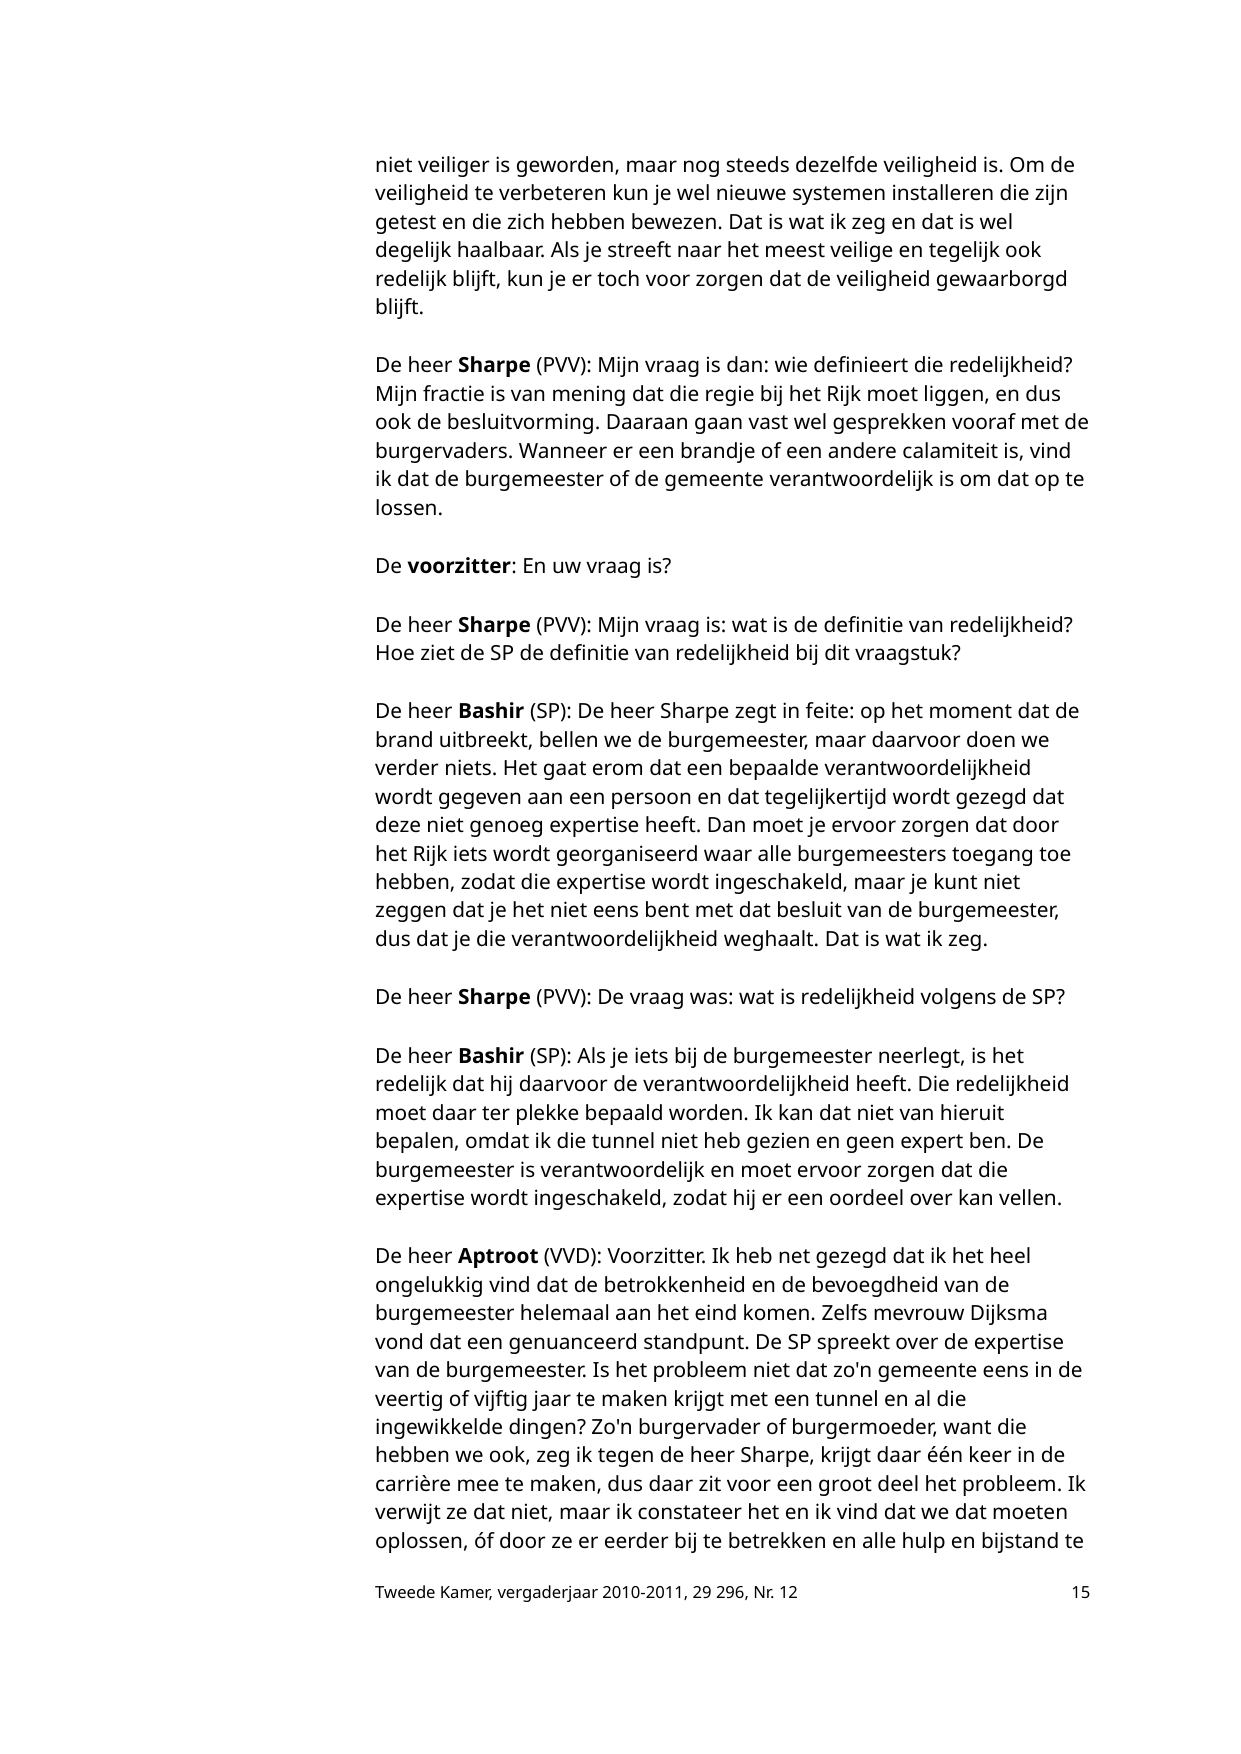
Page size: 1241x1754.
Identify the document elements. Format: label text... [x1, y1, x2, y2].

text niet veiliger is geworden, maar nog steeds dezelfde veiligheid is. Om de veiligheid te verbeteren kun je wel nieuwe systemen installeren die zijn getest en die zich hebben bewezen. Dat is wat ik zeg en dat is wel degelijk haalbaar. Als je streeft naar het meest veilige en tegelijk ook redelijk blijft, kun je er toch voor zorgen dat de veiligheid gewaarborgd blijft. [375, 150, 1090, 321]
text De heer Bashir (SP): Als je iets bij de burgemeester neerlegt, is het redelijk dat hij daarvoor de verantwoordelijkheid heeft. Die redelijkheid moet daar ter plekke bepaald worden. Ik kan dat niet van hieruit bepalen, omdat ik die tunnel niet heb gezien en geen expert ben. De burgemeester is verantwoordelijk en moet ervoor zorgen dat die expertise wordt ingeschakeld, zodat hij er een oordeel over kan vellen. [375, 1041, 1090, 1212]
text De heer Bashir (SP): De heer Sharpe zegt in feite: op het moment dat de brand uitbreekt, bellen we de burgemeester, maar daarvoor doen we verder niets. Het gaat erom dat een bepaalde verantwoordelijkheid wordt gegeven aan een persoon en dat tegelijkertijd wordt gezegd dat deze niet genoeg expertise heeft. Dan moet je ervoor zorgen dat door het Rijk iets wordt georganiseerd waar alle burgemeesters toegang toe hebben, zodat die expertise wordt ingeschakeld, maar je kunt niet zeggen dat je het niet eens bent met dat besluit van de burgemeester, dus dat je die verantwoordelijkheid weghaalt. Dat is wat ik zeg. [375, 697, 1090, 952]
text De voorzitter: En uw vraag is? [375, 551, 1090, 580]
text De heer Sharpe (PVV): Mijn vraag is: wat is de definitie van redelijkheid? Hoe ziet de SP de definitie van redelijkheid bij dit vraagstuk? [375, 610, 1090, 667]
text De heer Sharpe (PVV): Mijn vraag is dan: wie definieert die redelijkheid? Mijn fractie is van mening dat die regie bij het Rijk moet liggen, en dus ook de besluitvorming. Daaraan gaan vast wel gesprekken vooraf met de burgervaders. Wanneer er een brandje of een andere calamiteit is, vind ik dat de burgemeester of de gemeente verantwoordelijk is om dat op te lossen. [375, 351, 1090, 521]
text De heer Sharpe (PVV): De vraag was: wat is redelijkheid volgens de SP? [375, 982, 1090, 1011]
text De heer Aptroot (VVD): Voorzitter. Ik heb net gezegd dat ik het heel ongelukkig vind dat de betrokkenheid en de bevoegdheid van de burgemeester helemaal aan het eind komen. Zelfs mevrouw Dijksma vond dat een genuanceerd standpunt. De SP spreekt over de expertise van de burgemeester. Is het probleem niet dat zo'n gemeente eens in de veertig of vijftig jaar te maken krijgt met een tunnel en al die ingewikkelde dingen? Zo'n burgervader of burgermoeder, want die hebben we ook, zeg ik tegen de heer Sharpe, krijgt daar één keer in de carrière mee te maken, dus daar zit voor een groot deel het probleem. Ik verwijt ze dat niet, maar ik constateer het en ik vind dat we dat moeten oplossen, óf door ze er eerder bij te betrekken en alle hulp en bijstand te [375, 1242, 1090, 1554]
